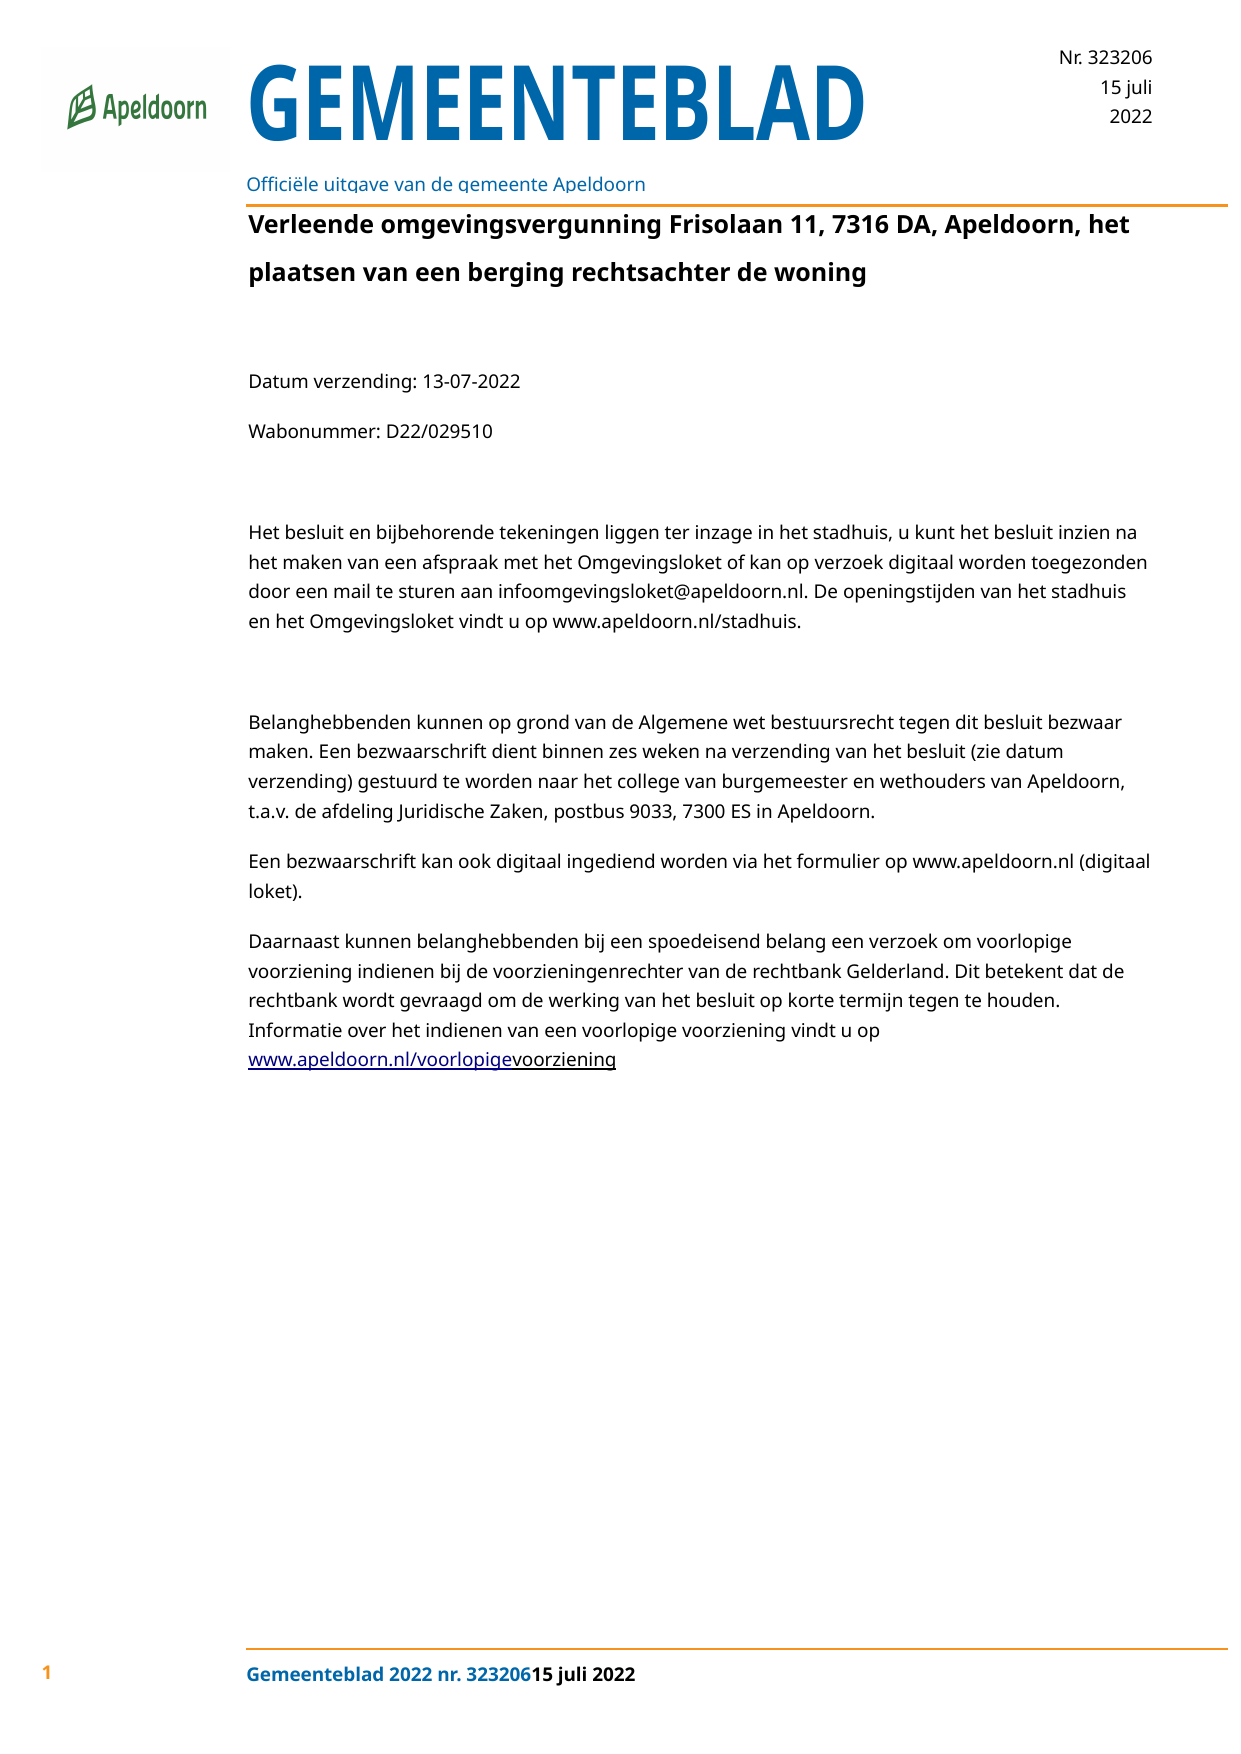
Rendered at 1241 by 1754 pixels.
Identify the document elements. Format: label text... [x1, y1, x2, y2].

text Wabonummer: D22/029510 [248, 419, 1152, 444]
text Daarnaast kunnen belanghebbenden bij een spoedeisend belang een verzoek om voorlopige voorziening indienen bij de voorzieningenrechter van de rechtbank Gelderland. Dit betekent dat de rechtbank wordt gevraagd om de werking van het besluit op korte termijn tegen te houden. Informatie over het indienen van een voorlopige voorziening vindt u op www.apeldoorn.nl/voorlopigevoorziening [248, 928, 1152, 1072]
text Verleende omgevingsvergunning Frisolaan 11, 7316 DA, Apeldoorn, het plaatsen van een berging rechtsachter de woning [248, 207, 1152, 288]
text Het besluit en bijbehorende tekeningen liggen ter inzage in het stadhuis, u kunt het besluit inzien na het maken van een afspraak met het Omgevingsloket of kan op verzoek digitaal worden toegezonden door een mail te sturen aan infoomgevingsloket@apeldoorn.nl. De openingstijden van het stadhuis en het Omgevingsloket vindt u op www.apeldoorn.nl/stadhuis. [248, 519, 1152, 634]
text Datum verzending: 13-07-2022 [248, 368, 1152, 394]
text Belanghebbenden kunnen op grond van de Algemene wet bestuursrecht tegen dit besluit bezwaar maken. Een bezwaarschrift dient binnen zes weken na verzending van het besluit (zie datum verzending) gestuurd te worden naar het college van burgemeester en wethouders van Apeldoorn, t.a.v. de afdeling Juridische Zaken, postbus 9033, 7300 ES in Apeldoorn. [248, 709, 1152, 824]
picture [41, 47, 231, 172]
text Een bezwaarschrift kan ook digitaal ingediend worden via het formulier op www.apeldoorn.nl (digitaal loket). [248, 848, 1152, 904]
